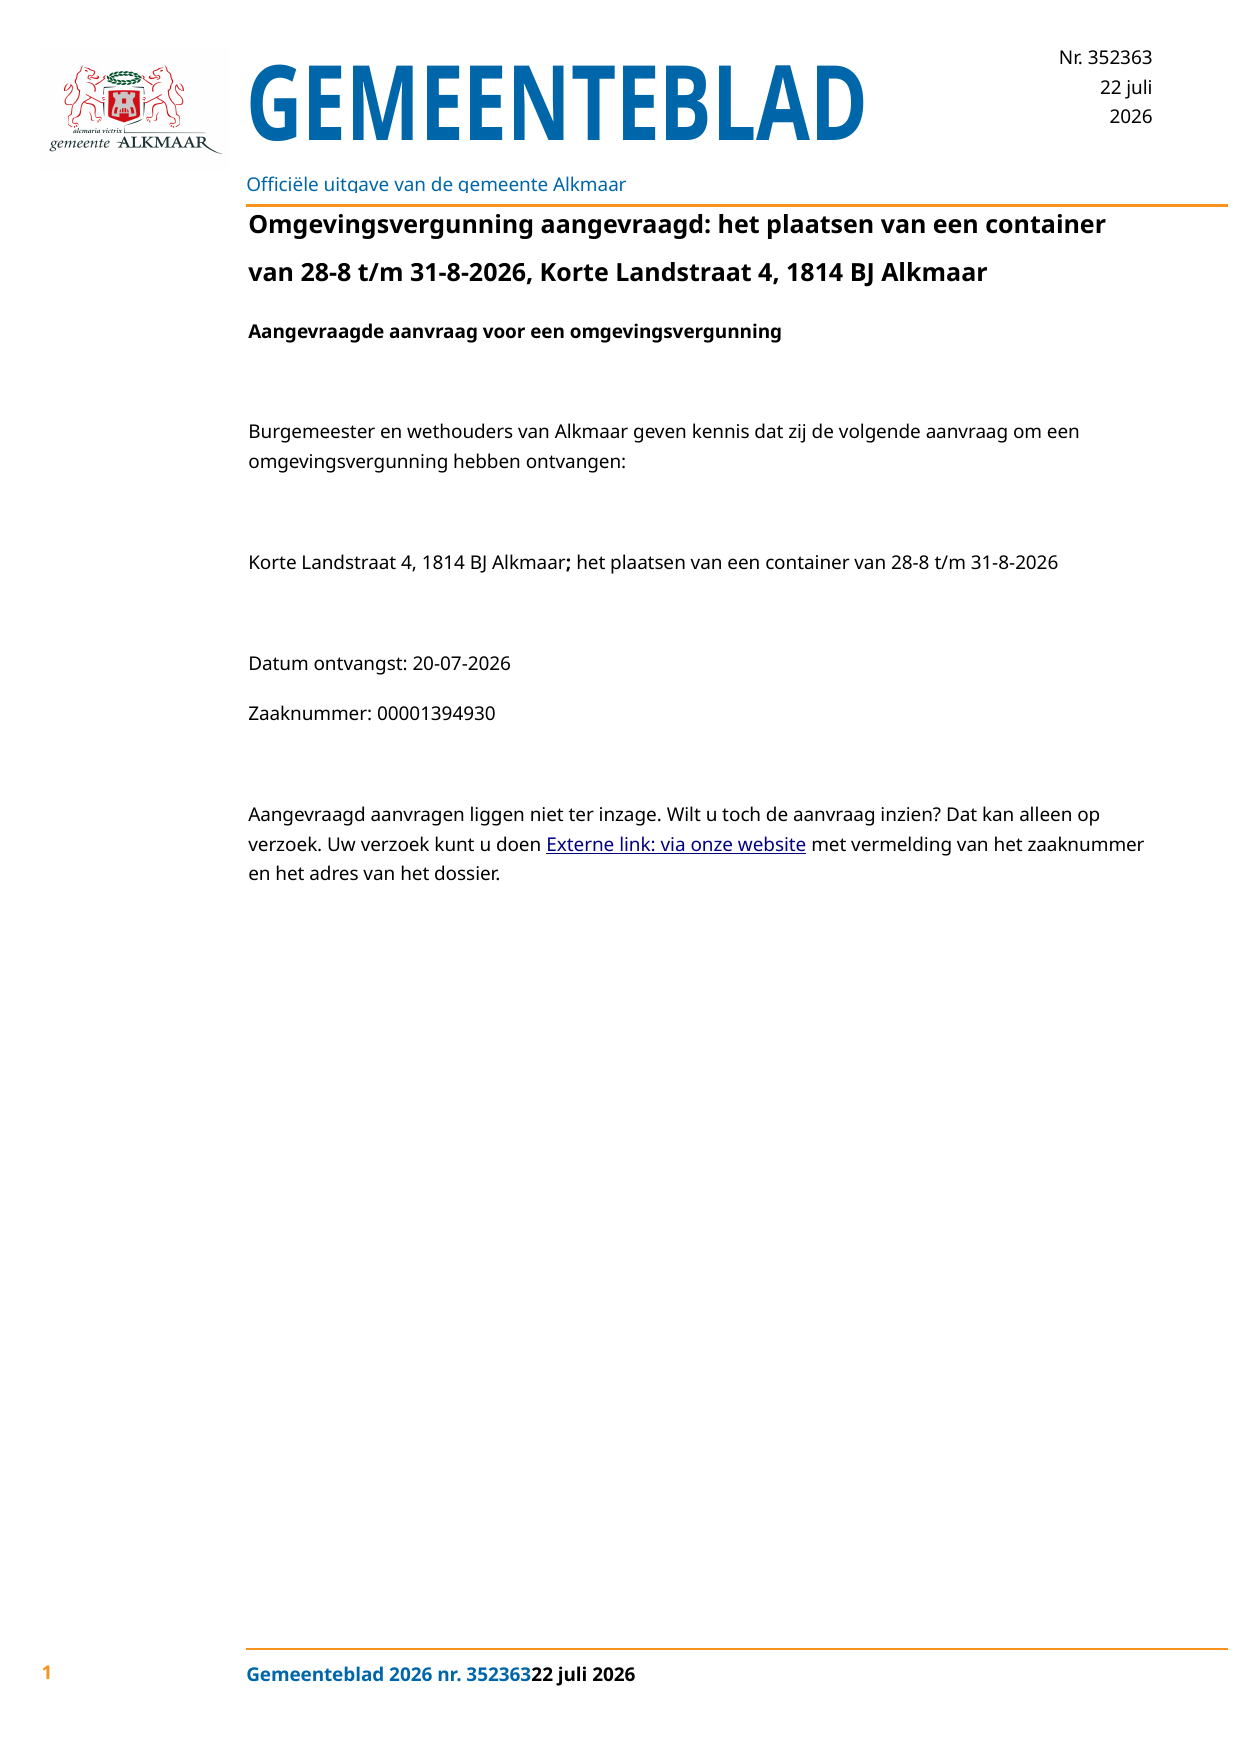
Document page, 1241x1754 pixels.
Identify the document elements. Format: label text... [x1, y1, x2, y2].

text Omgevingsvergunning aangevraagd: het plaatsen van een container van 28-8 t/m 31-8-2026, Korte Landstraat 4, 1814 BJ Alkmaar [248, 207, 1152, 288]
picture [41, 47, 231, 172]
text Aangevraagd aanvragen liggen niet ter inzage. Wilt u toch de aanvraag inzien? Dat kan alleen op verzoek. Uw verzoek kunt u doen Externe link: via onze website met vermelding van het zaaknummer en het adres van het dossier. [248, 801, 1152, 886]
text Zaaknummer: 00001394930 [248, 700, 1152, 726]
text Korte Landstraat 4, 1814 BJ Alkmaar; het plaatsen van een container van 28-8 t/m 31-8-2026 [248, 549, 1152, 575]
text Datum ontvangst: 20-07-2026 [248, 650, 1152, 676]
text Burgemeester en wethouders van Alkmaar geven kennis dat zij de volgende aanvraag om een omgevingsvergunning hebben ontvangen: [248, 419, 1152, 474]
text Aangevraagde aanvraag voor een omgevingsvergunning [248, 318, 1152, 344]
